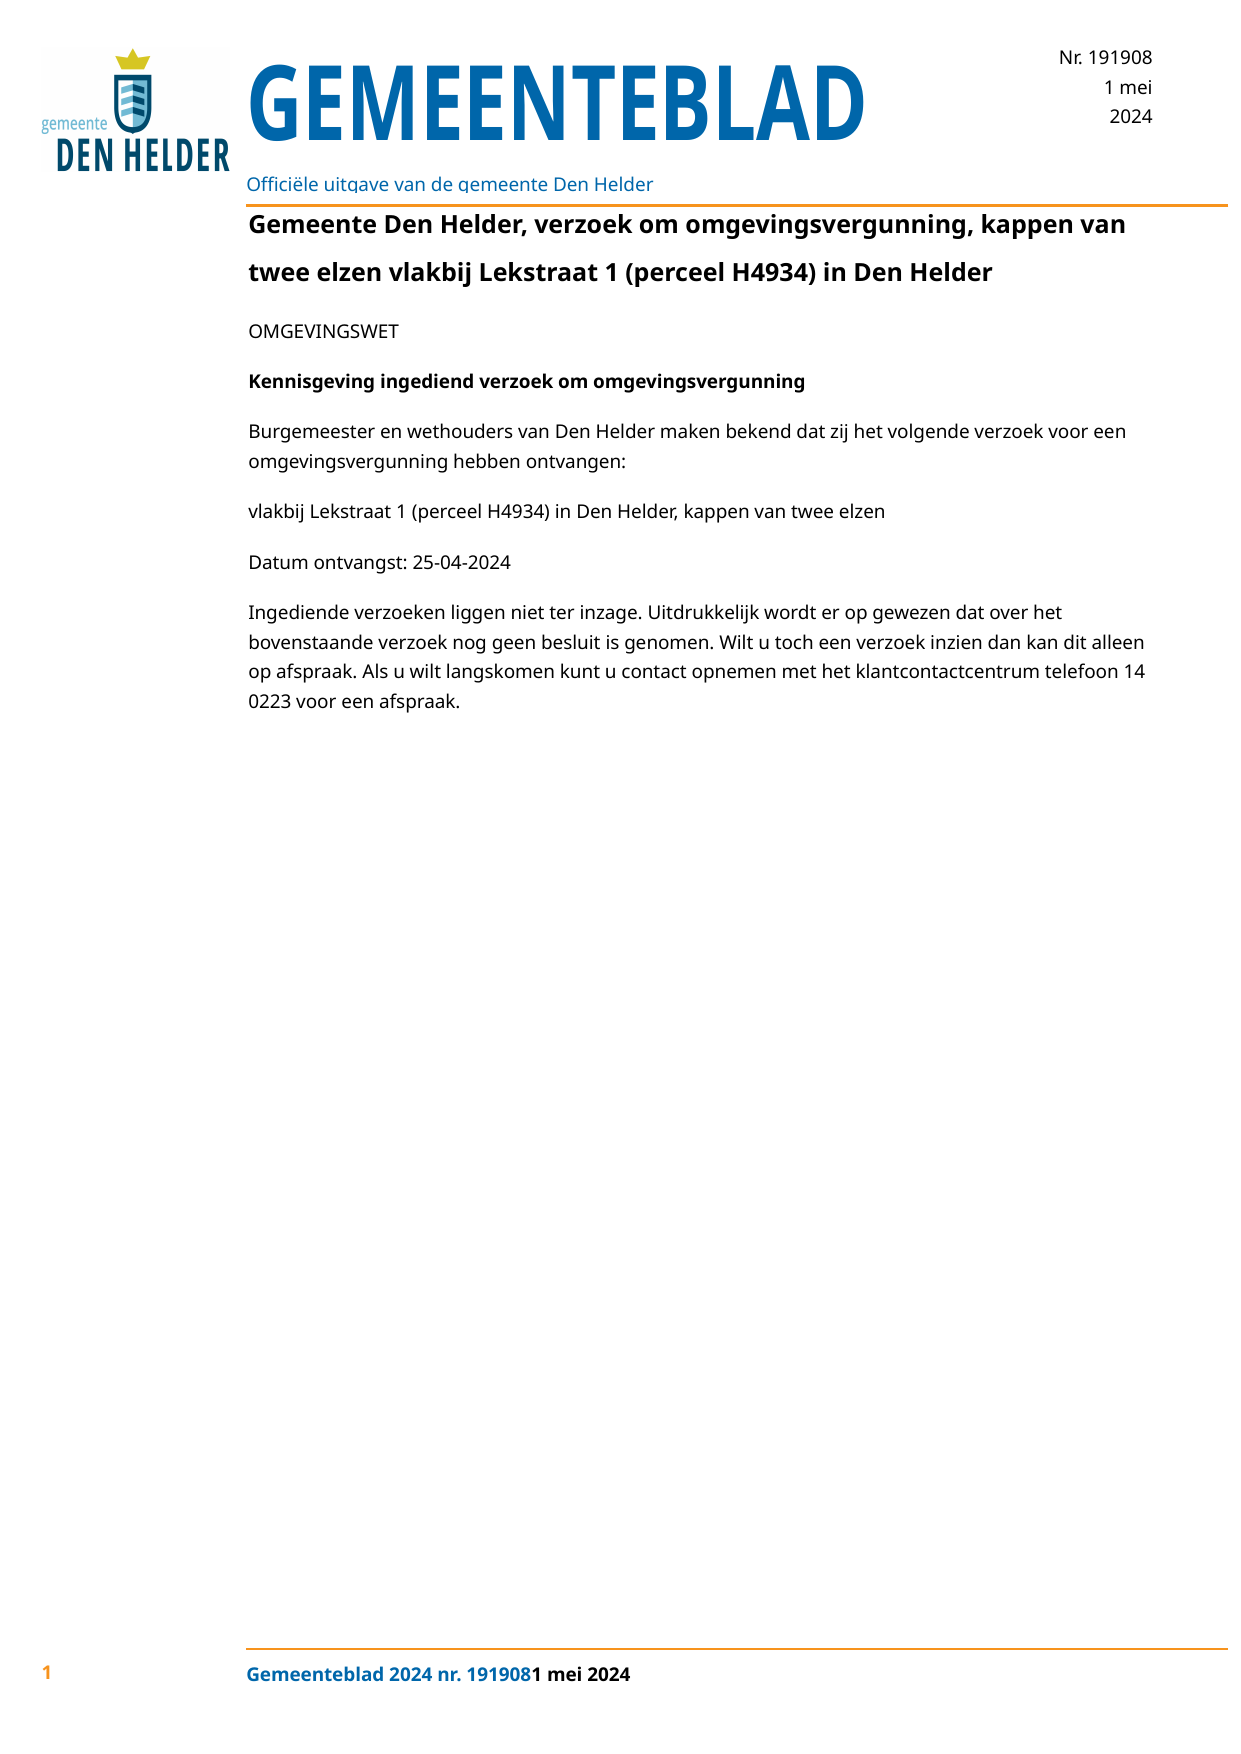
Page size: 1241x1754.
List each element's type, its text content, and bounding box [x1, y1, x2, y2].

text OMGEVINGSWET [248, 318, 1152, 344]
text vlakbij Lekstraat 1 (perceel H4934) in Den Helder, kappen van twee elzen [248, 499, 1152, 524]
picture [182, 144, 187, 165]
picture [41, 47, 231, 172]
picture [130, 157, 135, 172]
picture [220, 160, 224, 172]
text Kennisgeving ingediend verzoek om omgevingsvergunning [248, 368, 1152, 394]
text Burgemeester en wethouders van Den Helder maken bekend dat zij het volgende verzoek voor een omgevingsvergunning hebben ontvangen: [248, 419, 1152, 474]
picture [63, 144, 68, 165]
picture [100, 154, 106, 172]
text Datum ontvangst: 25-04-2024 [248, 549, 1152, 575]
text Ingediende verzoeken liggen niet ter inzage. Uitdrukkelijk wordt er op gewezen dat over het bovenstaande verzoek nog geen besluit is genomen. Wilt u toch een verzoek inzien dan kan dit alleen op afspraak. Als u wilt langskomen kunt u contact opnemen met het klantcontactcentrum telefoon 14 0223 voor een afspraak. [248, 599, 1152, 714]
text Gemeente Den Helder, verzoek om omgevingsvergunning, kappen van twee elzen vlakbij Lekstraat 1 (perceel H4934) in Den Helder [248, 207, 1152, 288]
